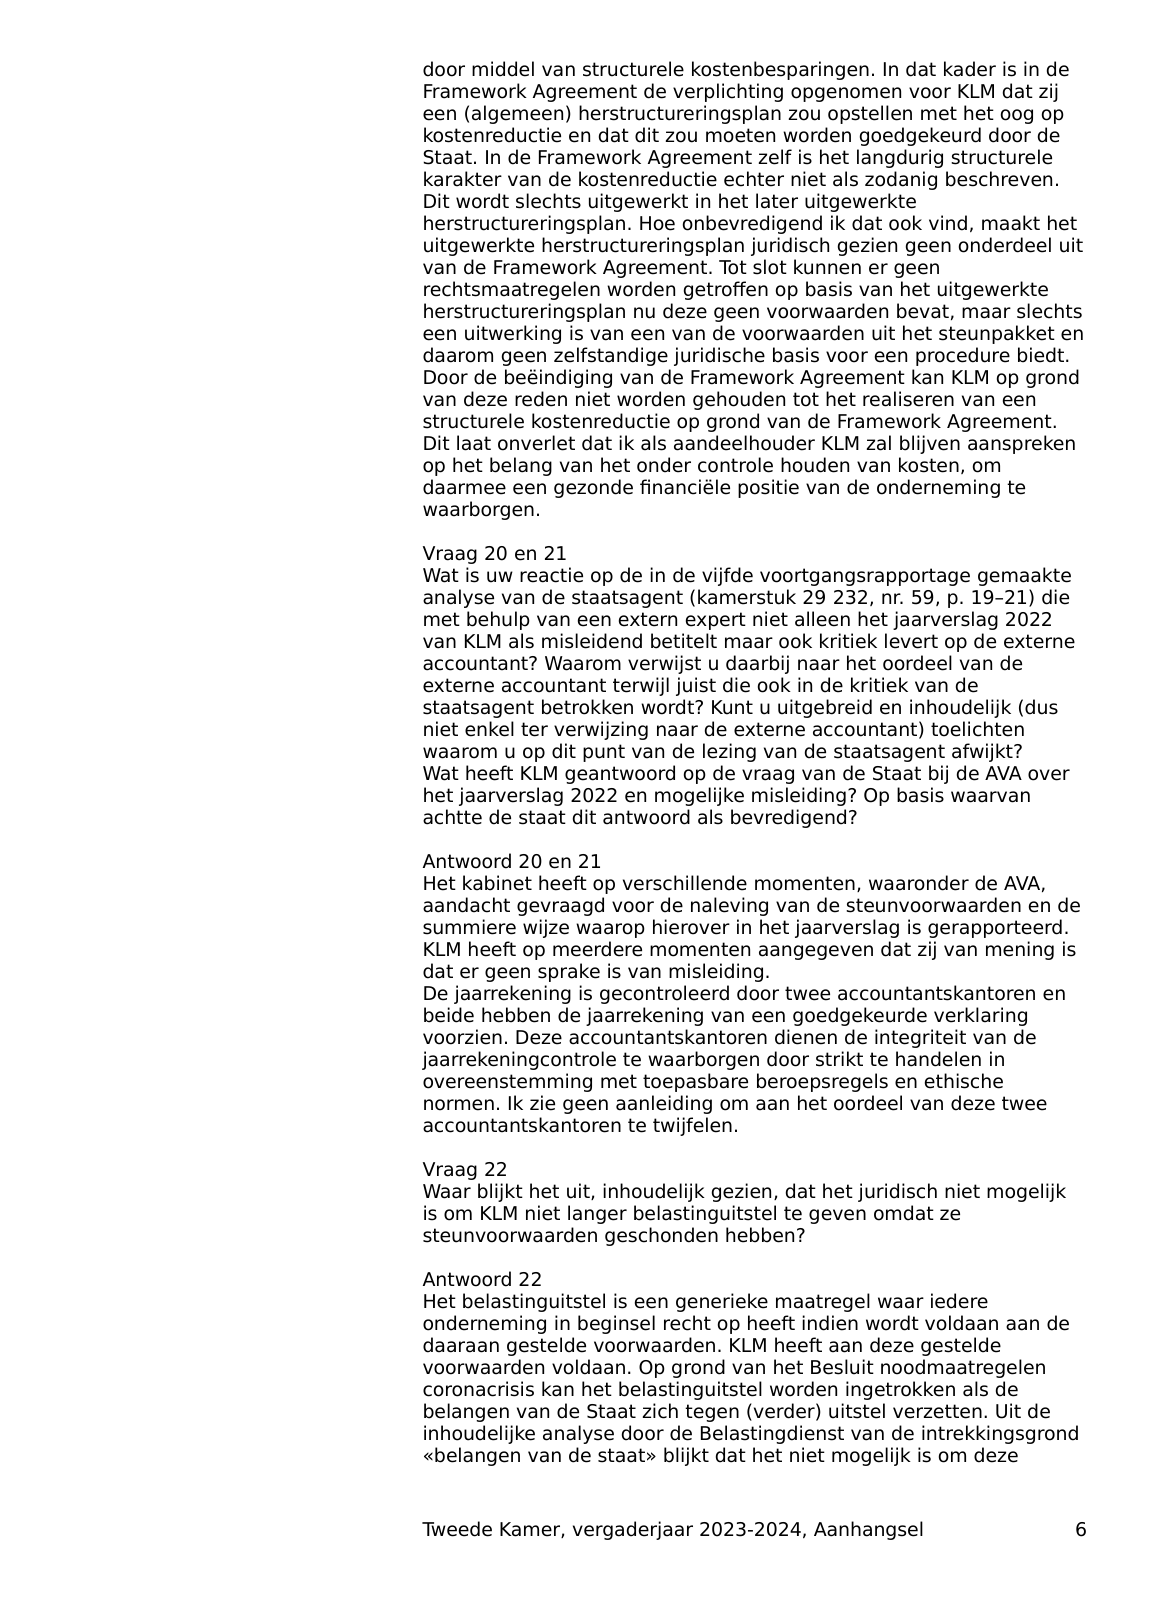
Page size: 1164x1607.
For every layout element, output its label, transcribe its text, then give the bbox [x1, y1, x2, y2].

text door middel van structurele kostenbesparingen. In dat kader is in de Framework Agreement de verplichting opgenomen voor KLM dat zij een (algemeen) herstructureringsplan zou opstellen met het oog op kostenreductie en dat dit zou moeten worden goedgekeurd door de Staat. In de Framework Agreement zelf is het langdurig structurele karakter van de kostenreductie echter niet als zodanig beschreven. Dit wordt slechts uitgewerkt in het later uitgewerkte herstructureringsplan. Hoe onbevredigend ik dat ook vind, maakt het uitgewerkte herstructureringsplan juridisch gezien geen onderdeel uit van de Framework Agreement. Tot slot kunnen er geen rechtsmaatregelen worden getroffen op basis van het uitgewerkte herstructureringsplan nu deze geen voorwaarden bevat, maar slechts een uitwerking is van een van de voorwaarden uit het steunpakket en daarom geen zelfstandige juridische basis voor een procedure biedt. [422, 59, 1087, 367]
text Antwoord 20 en 21 [422, 851, 1087, 873]
text Wat is uw reactie op de in de vijfde voortgangsrapportage gemaakte analyse van de staatsagent (kamerstuk 29 232, nr. 59, p. 19–21) die met behulp van een extern expert niet alleen het jaarverslag 2022 van KLM als misleidend betitelt maar ook kritiek levert op de externe accountant? Waarom verwijst u daarbij naar het oordeel van de externe accountant terwijl juist die ook in de kritiek van de staatsagent betrokken wordt? Kunt u uitgebreid en inhoudelijk (dus niet enkel ter verwijzing naar de externe accountant) toelichten waarom u op dit punt van de lezing van de staatsagent afwijkt? [422, 565, 1087, 763]
text Dit laat onverlet dat ik als aandeelhouder KLM zal blijven aanspreken op het belang van het onder controle houden van kosten, om daarmee een gezonde financiële positie van de onderneming te waarborgen. [422, 433, 1087, 521]
text Het belastinguitstel is een generieke maatregel waar iedere onderneming in beginsel recht op heeft indien wordt voldaan aan de daaraan gestelde voorwaarden. KLM heeft aan deze gestelde voorwaarden voldaan. Op grond van het Besluit noodmaatregelen coronacrisis kan het belastinguitstel worden ingetrokken als de belangen van de Staat zich tegen (verder) uitstel verzetten. Uit de inhoudelijke analyse door de Belastingdienst van de intrekkingsgrond «belangen van de staat» blijkt dat het niet mogelijk is om deze [422, 1291, 1087, 1467]
text Vraag 20 en 21 [422, 543, 1087, 565]
text Waar blijkt het uit, inhoudelijk gezien, dat het juridisch niet mogelijk is om KLM niet langer belastinguitstel te geven omdat ze steunvoorwaarden geschonden hebben? [422, 1181, 1087, 1247]
text Vraag 22 [422, 1159, 1087, 1181]
text Antwoord 22 [422, 1269, 1087, 1291]
text De jaarrekening is gecontroleerd door twee accountantskantoren en beide hebben de jaarrekening van een goedgekeurde verklaring voorzien. Deze accountantskantoren dienen de integriteit van de jaarrekeningcontrole te waarborgen door strikt te handelen in overeenstemming met toepasbare beroepsregels en ethische normen. Ik zie geen aanleiding om aan het oordeel van deze twee accountantskantoren te twijfelen. [422, 983, 1087, 1136]
text Het kabinet heeft op verschillende momenten, waaronder de AVA, aandacht gevraagd voor de naleving van de steunvoorwaarden en de summiere wijze waarop hierover in het jaarverslag is gerapporteerd. KLM heeft op meerdere momenten aangegeven dat zij van mening is dat er geen sprake is van misleiding. [422, 873, 1087, 983]
text Wat heeft KLM geantwoord op de vraag van de Staat bij de AVA over het jaarverslag 2022 en mogelijke misleiding? Op basis waarvan achtte de staat dit antwoord als bevredigend? [422, 763, 1087, 828]
text Door de beëindiging van de Framework Agreement kan KLM op grond van deze reden niet worden gehouden tot het realiseren van een structurele kostenreductie op grond van de Framework Agreement. [422, 367, 1087, 433]
